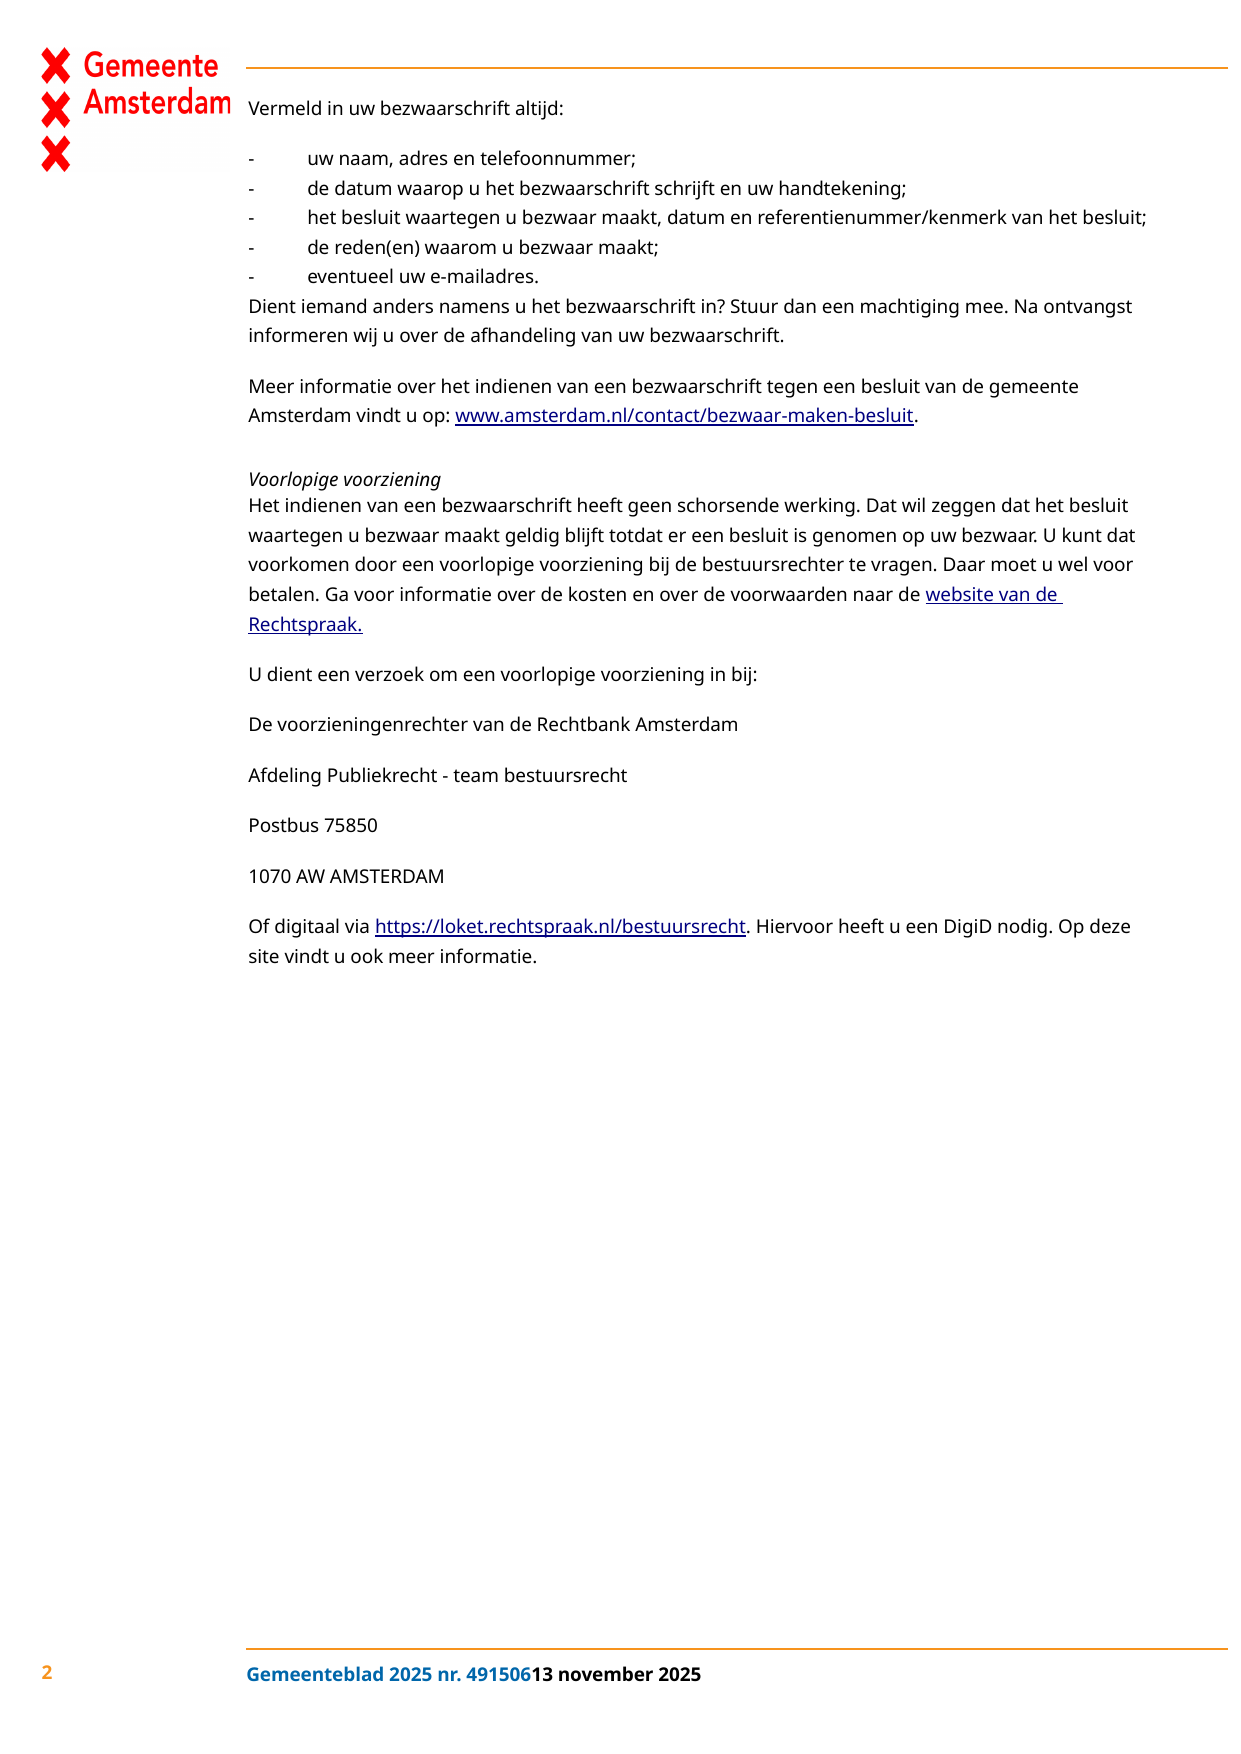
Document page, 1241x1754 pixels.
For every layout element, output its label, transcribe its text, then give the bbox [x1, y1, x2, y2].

list de reden(en) waarom u bezwaar maakt; [248, 234, 1152, 260]
text 1070 AW AMSTERDAM [248, 863, 1152, 888]
list eventueel uw e-mailadres. [248, 263, 1152, 289]
list de datum waarop u het bezwaarschrift schrijft en uw handtekening; [248, 175, 1152, 201]
text U dient een verzoek om een voorlopige voorziening in bij: [248, 661, 1152, 687]
text Vermeld in uw bezwaarschrift altijd: [248, 95, 1152, 121]
text Meer informatie over het indienen van een bezwaarschrift tegen een besluit van de gemeente Amsterdam vindt u op: www.amsterdam.nl/contact/bezwaar-maken-besluit. [248, 373, 1152, 428]
picture [41, 47, 231, 172]
text Dient iemand anders namens u het bezwaarschrift in? Stuur dan een machtiging mee. Na ontvangst informeren wij u over de afhandeling van uw bezwaarschrift. [248, 293, 1152, 348]
text Of digitaal via https://loket.rechtspraak.nl/bestuursrecht. Hiervoor heeft u een DigiD nodig. Op deze site vindt u ook meer informatie. [248, 913, 1152, 968]
text Afdeling Publiekrecht - team bestuursrecht [248, 762, 1152, 788]
text Het indienen van een bezwaarschrift heeft geen schorsende werking. Dat wil zeggen dat het besluit waartegen u bezwaar maakt geldig blijft totdat er een besluit is genomen op uw bezwaar. U kunt dat voorkomen door een voorlopige voorziening bij de bestuursrechter te vragen. Daar moet u wel voor betalen. Ga voor informatie over de kosten en over de voorwaarden naar de website van de Rechtspraak. [248, 492, 1152, 636]
text Voorlopige voorziening [248, 467, 1152, 492]
text Postbus 75850 [248, 812, 1152, 838]
list het besluit waartegen u bezwaar maakt, datum en referentienummer/kenmerk van het besluit; [248, 204, 1152, 230]
list uw naam, adres en telefoonnummer; [248, 145, 1152, 171]
text De voorzieningenrechter van de Rechtbank Amsterdam [248, 712, 1152, 737]
